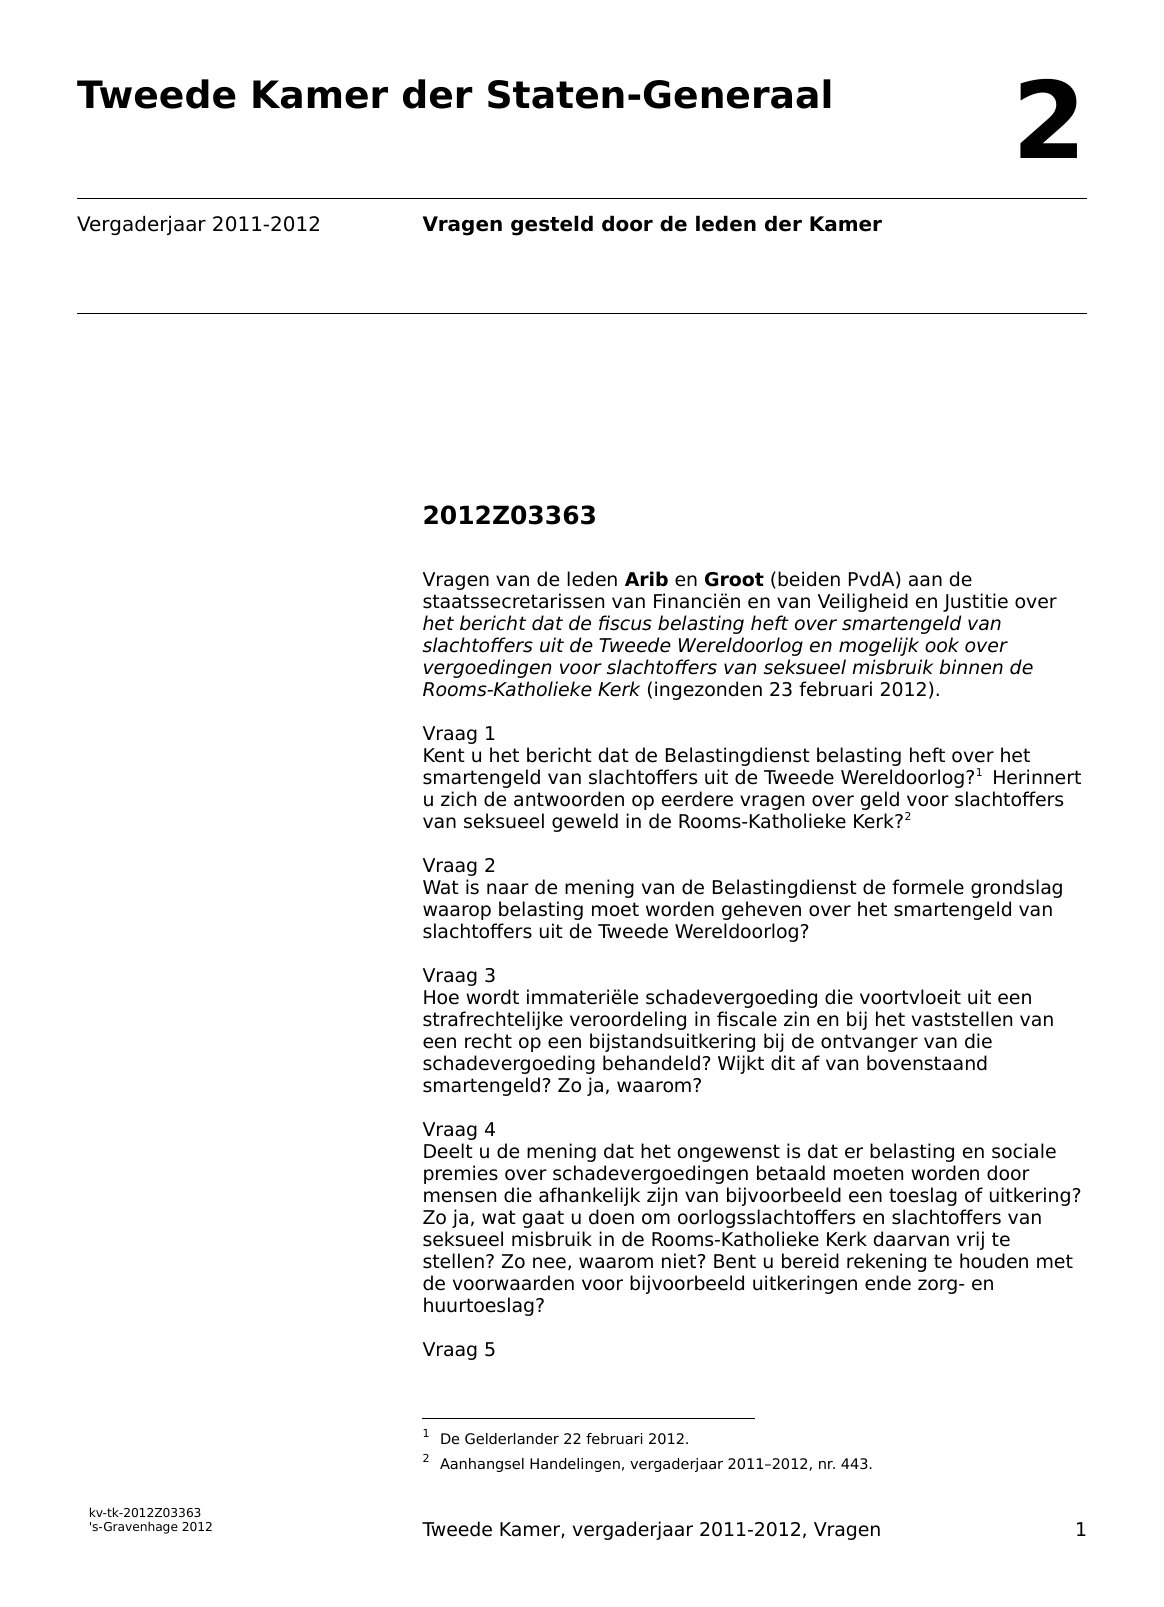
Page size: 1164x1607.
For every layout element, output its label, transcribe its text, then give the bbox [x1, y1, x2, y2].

text 's-Gravenhage 2012 [88, 1520, 323, 1534]
table_cell Vergaderjaar 2011-2012 [77, 199, 422, 313]
text Vraag 1 [422, 723, 1087, 745]
text Wat is naar de mening van de Belastingdienst de formele grondslag waarop belasting moet worden geheven over het smartengeld van slachtoffers uit de Tweede Wereldoorlog? [422, 877, 1087, 943]
table_header 2 [886, 59, 1087, 198]
text Vraag 4 [422, 1119, 1087, 1141]
text Hoe wordt immateriële schadevergoeding die voortvloeit uit een strafrechtelijke veroordeling in fiscale zin en bij het vaststellen van een recht op een bijstandsuitkering bij de ontvanger van die schadevergoeding behandeld? Wijkt dit af van bovenstaand smartengeld? Zo ja, waarom? [422, 987, 1087, 1097]
text kv-tk-2012Z03363 [88, 1506, 323, 1520]
text Vraag 5 [422, 1339, 1087, 1361]
text Vragen van de leden Arib en Groot (beiden PvdA) aan de staatssecretarissen van Financiën en van Veiligheid en Justitie over het bericht dat de fiscus belasting heft over smartengeld van slachtoffers uit de Tweede Wereldoorlog en mogelijk ook over vergoedingen voor slachtoffers van seksueel misbruik binnen de Rooms-Katholieke Kerk (ingezonden 23 februari 2012). [422, 569, 1087, 701]
text Kent u het bericht dat de Belastingdienst belasting heft over het smartengeld van slachtoffers uit de Tweede Wereldoorlog? Herinnert u zich de antwoorden op eerdere vragen over geld voor slachtoffers van seksueel geweld in de Rooms-Katholieke Kerk? [422, 745, 1087, 833]
table_header Tweede Kamer der Staten-Generaal [77, 59, 886, 198]
text Vraag 3 [422, 965, 1087, 987]
table_cell Vragen gesteld door de leden der Kamer [422, 199, 1087, 313]
text Vraag 2 [422, 855, 1087, 877]
text De Gelderlander 22 februari 2012. [422, 1427, 1087, 1449]
text Deelt u de mening dat het ongewenst is dat er belasting en sociale premies over schadevergoedingen betaald moeten worden door mensen die afhankelijk zijn van bijvoorbeeld een toeslag of uitkering? Zo ja, wat gaat u doen om oorlogsslachtoffers en slachtoffers van seksueel misbruik in de Rooms-Katholieke Kerk daarvan vrij te stellen? Zo nee, waarom niet? Bent u bereid rekening te houden met de voorwaarden voor bijvoorbeeld uitkeringen ende zorg- en huurtoeslag? [422, 1141, 1087, 1317]
text Aanhangsel Handelingen, vergaderjaar 2011–2012, nr. 443. [422, 1452, 1087, 1474]
text 2012Z03363 [422, 501, 1087, 531]
